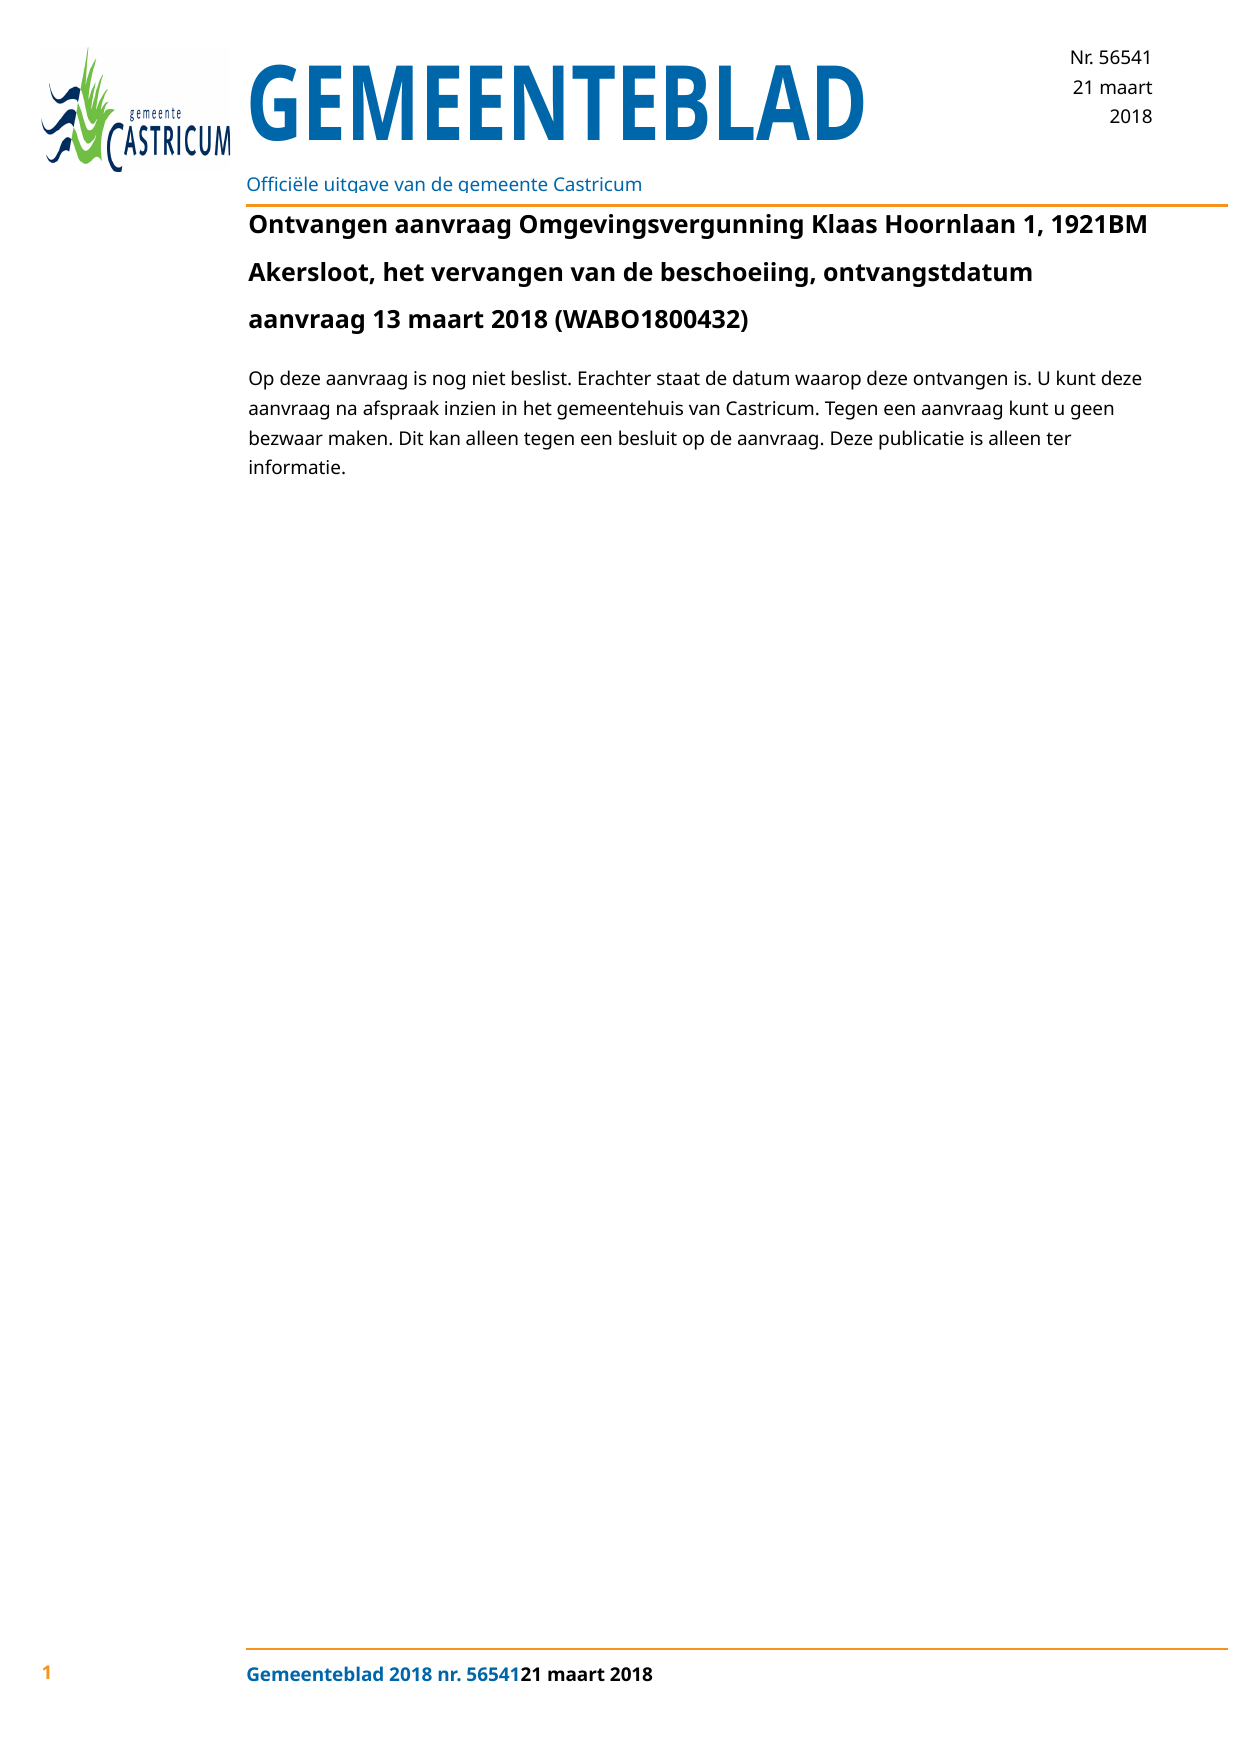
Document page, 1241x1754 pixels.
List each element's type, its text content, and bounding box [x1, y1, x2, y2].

text Ontvangen aanvraag Omgevingsvergunning Klaas Hoornlaan 1, 1921BM Akersloot, het vervangen van de beschoeiing, ontvangstdatum aanvraag 13 maart 2018 (WABO1800432) [248, 207, 1152, 336]
picture [41, 47, 231, 172]
text Op deze aanvraag is nog niet beslist. Erachter staat de datum waarop deze ontvangen is. U kunt deze aanvraag na afspraak inzien in het gemeentehuis van Castricum. Tegen een aanvraag kunt u geen bezwaar maken. Dit kan alleen tegen een besluit op de aanvraag. Deze publicatie is alleen ter informatie. [248, 366, 1152, 480]
